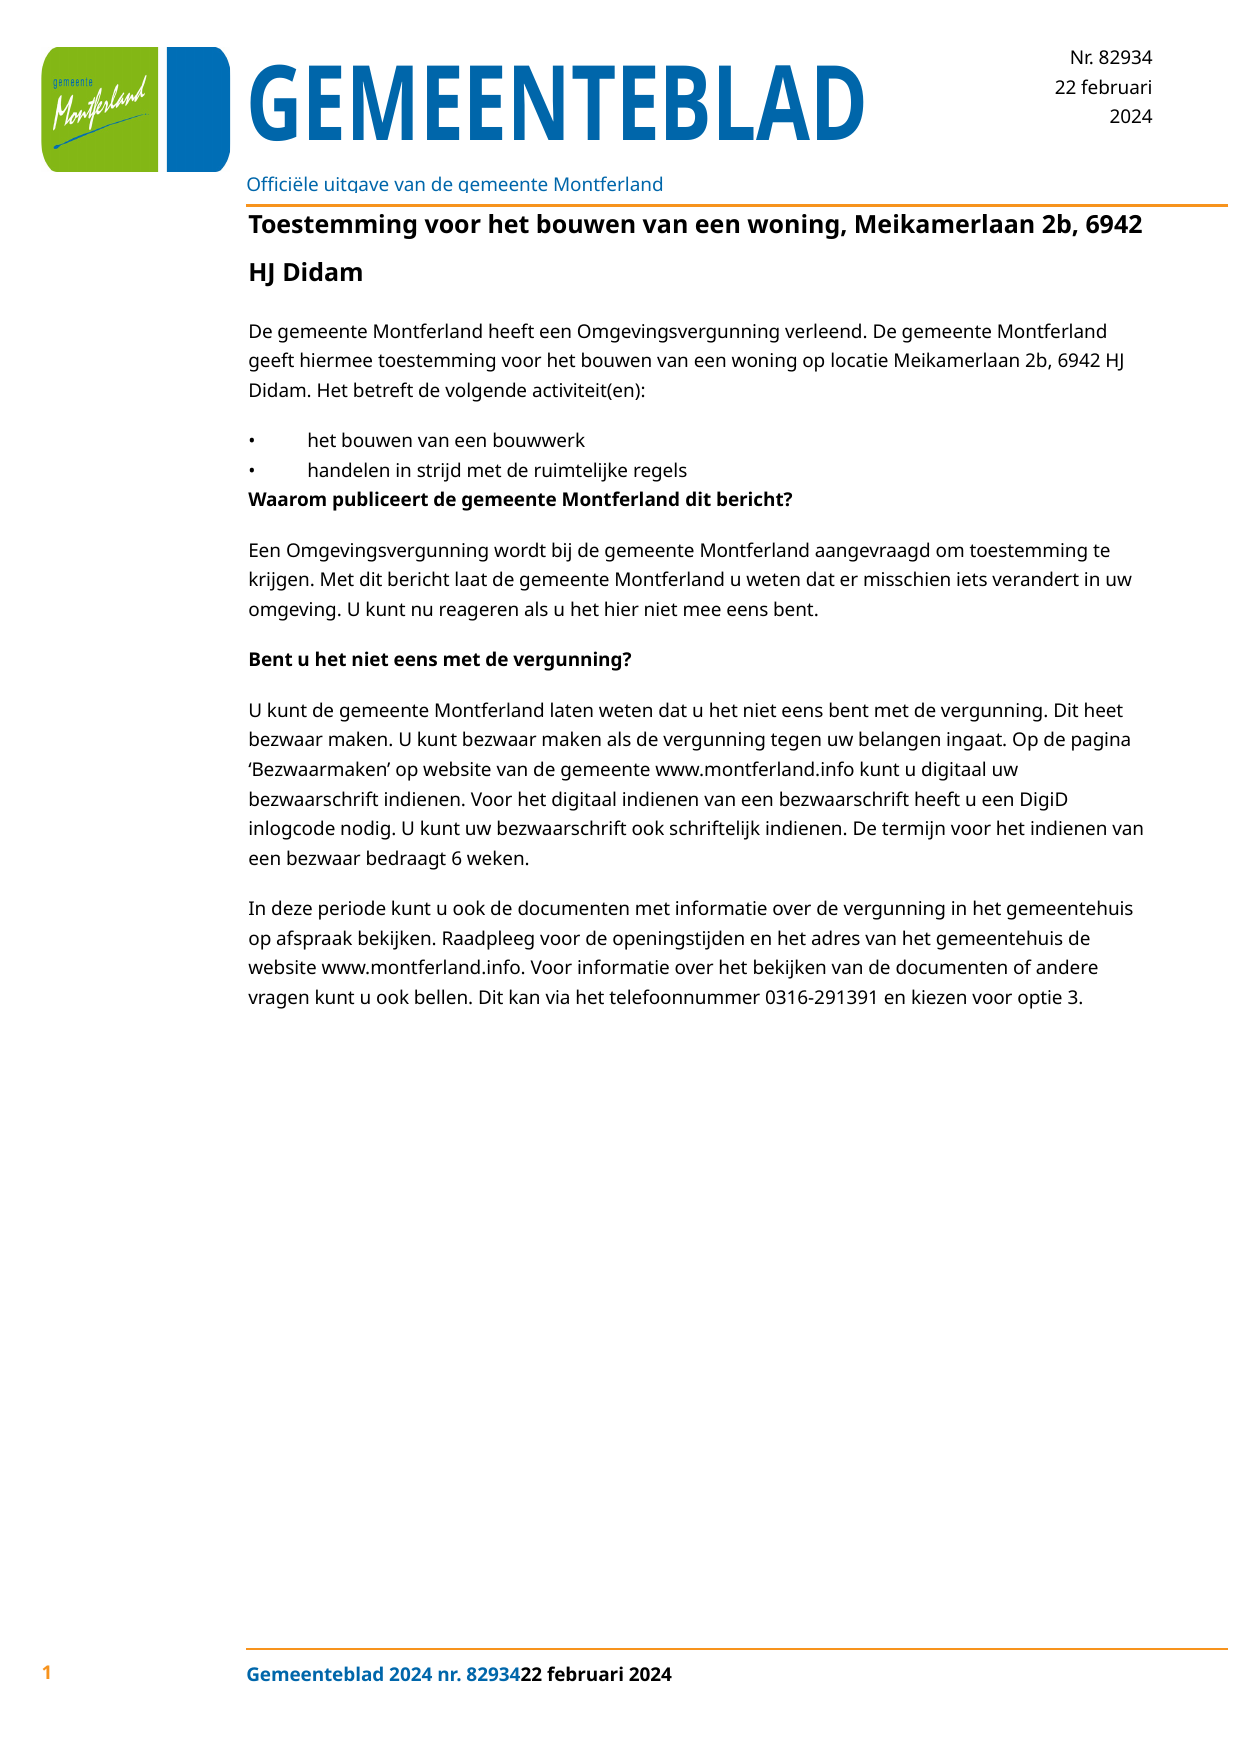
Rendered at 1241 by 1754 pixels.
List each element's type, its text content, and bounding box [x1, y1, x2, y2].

list het bouwen van een bouwwerk [248, 427, 1152, 453]
text U kunt de gemeente Montferland laten weten dat u het niet eens bent met de vergunning. Dit heet bezwaar maken. U kunt bezwaar maken als de vergunning tegen uw belangen ingaat. Op de pagina ‘Bezwaarmaken’ op website van de gemeente www.montferland.info kunt u digitaal uw bezwaarschrift indienen. Voor het digitaal indienen van een bezwaarschrift heeft u een DigiD inlogcode nodig. U kunt uw bezwaarschrift ook schriftelijk indienen. De termijn voor het indienen van een bezwaar bedraagt 6 weken. [248, 697, 1152, 871]
text Toestemming voor het bouwen van een woning, Meikamerlaan 2b, 6942 HJ Didam [248, 207, 1152, 288]
text Bent u het niet eens met de vergunning? [248, 647, 1152, 672]
text Een Omgevingsvergunning wordt bij de gemeente Montferland aangevraagd om toestemming te krijgen. Met dit bericht laat de gemeente Montferland u weten dat er misschien iets verandert in uw omgeving. U kunt nu reageren als u het hier niet mee eens bent. [248, 537, 1152, 622]
list handelen in strijd met de ruimtelijke regels [248, 457, 1152, 483]
text Waarom publiceert de gemeente Montferland dit bericht? [248, 487, 1152, 512]
text In deze periode kunt u ook de documenten met informatie over de vergunning in het gemeentehuis op afspraak bekijken. Raadpleeg voor de openingstijden en het adres van het gemeentehuis de website www.montferland.info. Voor informatie over het bekijken van de documenten of andere vragen kunt u ook bellen. Dit kan via het telefoonnummer 0316-291391 en kiezen voor optie 3. [248, 895, 1152, 1010]
picture [41, 47, 231, 172]
text De gemeente Montferland heeft een Omgevingsvergunning verleend. De gemeente Montferland geeft hiermee toestemming voor het bouwen van een woning op locatie Meikamerlaan 2b, 6942 HJ Didam. Het betreft de volgende activiteit(en): [248, 318, 1152, 403]
